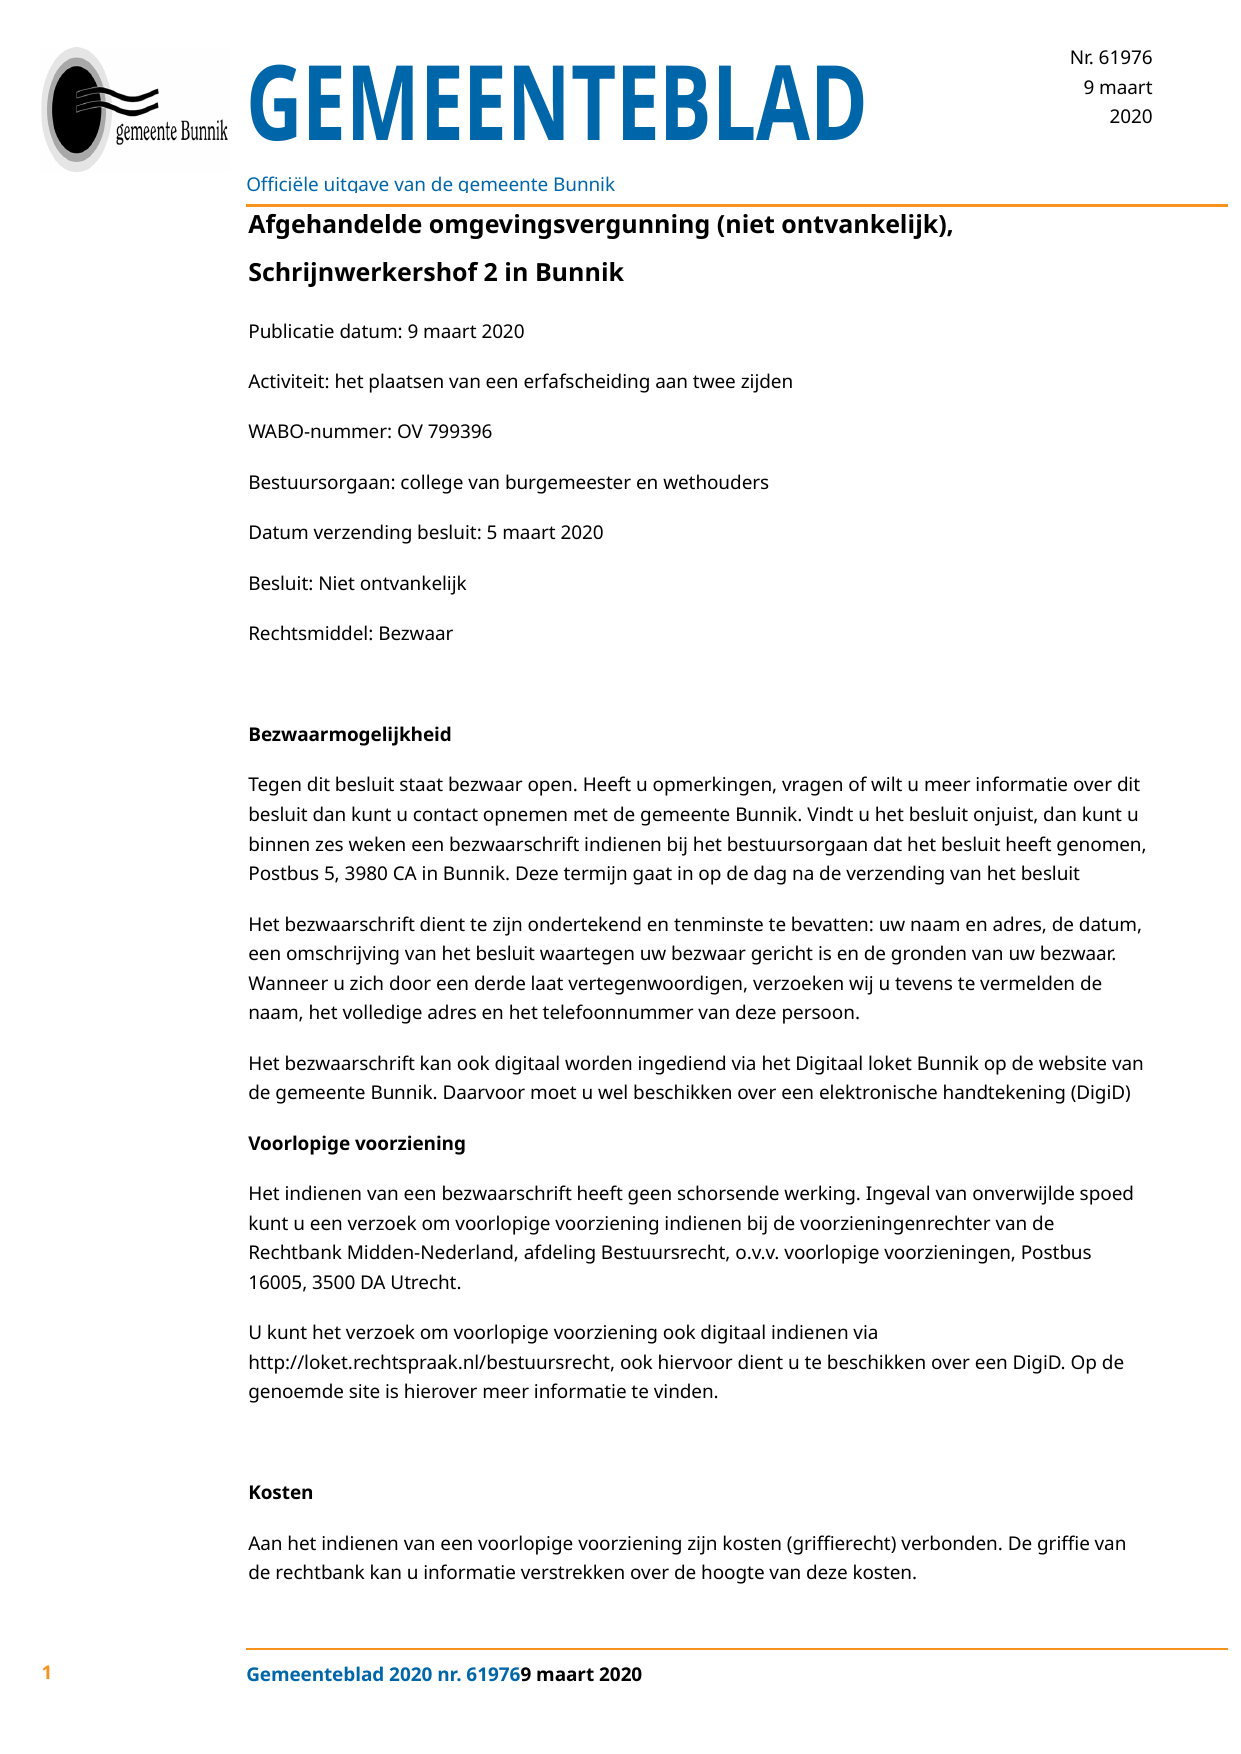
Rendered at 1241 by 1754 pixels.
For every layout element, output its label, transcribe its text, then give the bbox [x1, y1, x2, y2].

text Rechtsmiddel: Bezwaar [248, 620, 1152, 646]
text Het indienen van een bezwaarschrift heeft geen schorsende werking. Ingeval van onverwijlde spoed kunt u een verzoek om voorlopige voorziening indienen bij de voorzieningenrechter van de Rechtbank Midden-Nederland, afdeling Bestuursrecht, o.v.v. voorlopige voorzieningen, Postbus 16005, 3500 DA Utrecht. [248, 1180, 1152, 1295]
text Kosten [248, 1479, 1152, 1505]
text WABO-nummer: OV 799396 [248, 419, 1152, 444]
text U kunt het verzoek om voorlopige voorziening ook digitaal indienen via http://loket.rechtspraak.nl/bestuursrecht, ook hiervoor dient u te beschikken over een DigiD. Op de genoemde site is hierover meer informatie te vinden. [248, 1319, 1152, 1404]
text Bezwaarmogelijkheid [248, 721, 1152, 747]
text Besluit: Niet ontvankelijk [248, 570, 1152, 596]
text Datum verzending besluit: 5 maart 2020 [248, 519, 1152, 545]
picture [41, 47, 231, 172]
text Tegen dit besluit staat bezwaar open. Heeft u opmerkingen, vragen of wilt u meer informatie over dit besluit dan kunt u contact opnemen met de gemeente Bunnik. Vindt u het besluit onjuist, dan kunt u binnen zes weken een bezwaarschrift indienen bij het bestuursorgaan dat het besluit heeft genomen, Postbus 5, 3980 CA in Bunnik. Deze termijn gaat in op de dag na de verzending van het besluit [248, 772, 1152, 886]
text Het bezwaarschrift kan ook digitaal worden ingediend via het Digitaal loket Bunnik op de website van de gemeente Bunnik. Daarvoor moet u wel beschikken over een elektronische handtekening (DigiD) [248, 1050, 1152, 1105]
text Activiteit: het plaatsen van een erfafscheiding aan twee zijden [248, 368, 1152, 394]
text Voorlopige voorziening [248, 1130, 1152, 1156]
text Aan het indienen van een voorlopige voorziening zijn kosten (griffierecht) verbonden. De griffie van de rechtbank kan u informatie verstrekken over de hoogte van deze kosten. [248, 1530, 1152, 1585]
text Afgehandelde omgevingsvergunning (niet ontvankelijk), Schrijnwerkershof 2 in Bunnik [248, 207, 1152, 288]
text Het bezwaarschrift dient te zijn ondertekend en tenminste te bevatten: uw naam en adres, de datum, een omschrijving van het besluit waartegen uw bezwaar gericht is en de gronden van uw bezwaar. Wanneer u zich door een derde laat vertegenwoordigen, verzoeken wij u tevens te vermelden de naam, het volledige adres en het telefoonnummer van deze persoon. [248, 911, 1152, 1025]
text Bestuursorgaan: college van burgemeester en wethouders [248, 469, 1152, 495]
text Publicatie datum: 9 maart 2020 [248, 318, 1152, 344]
